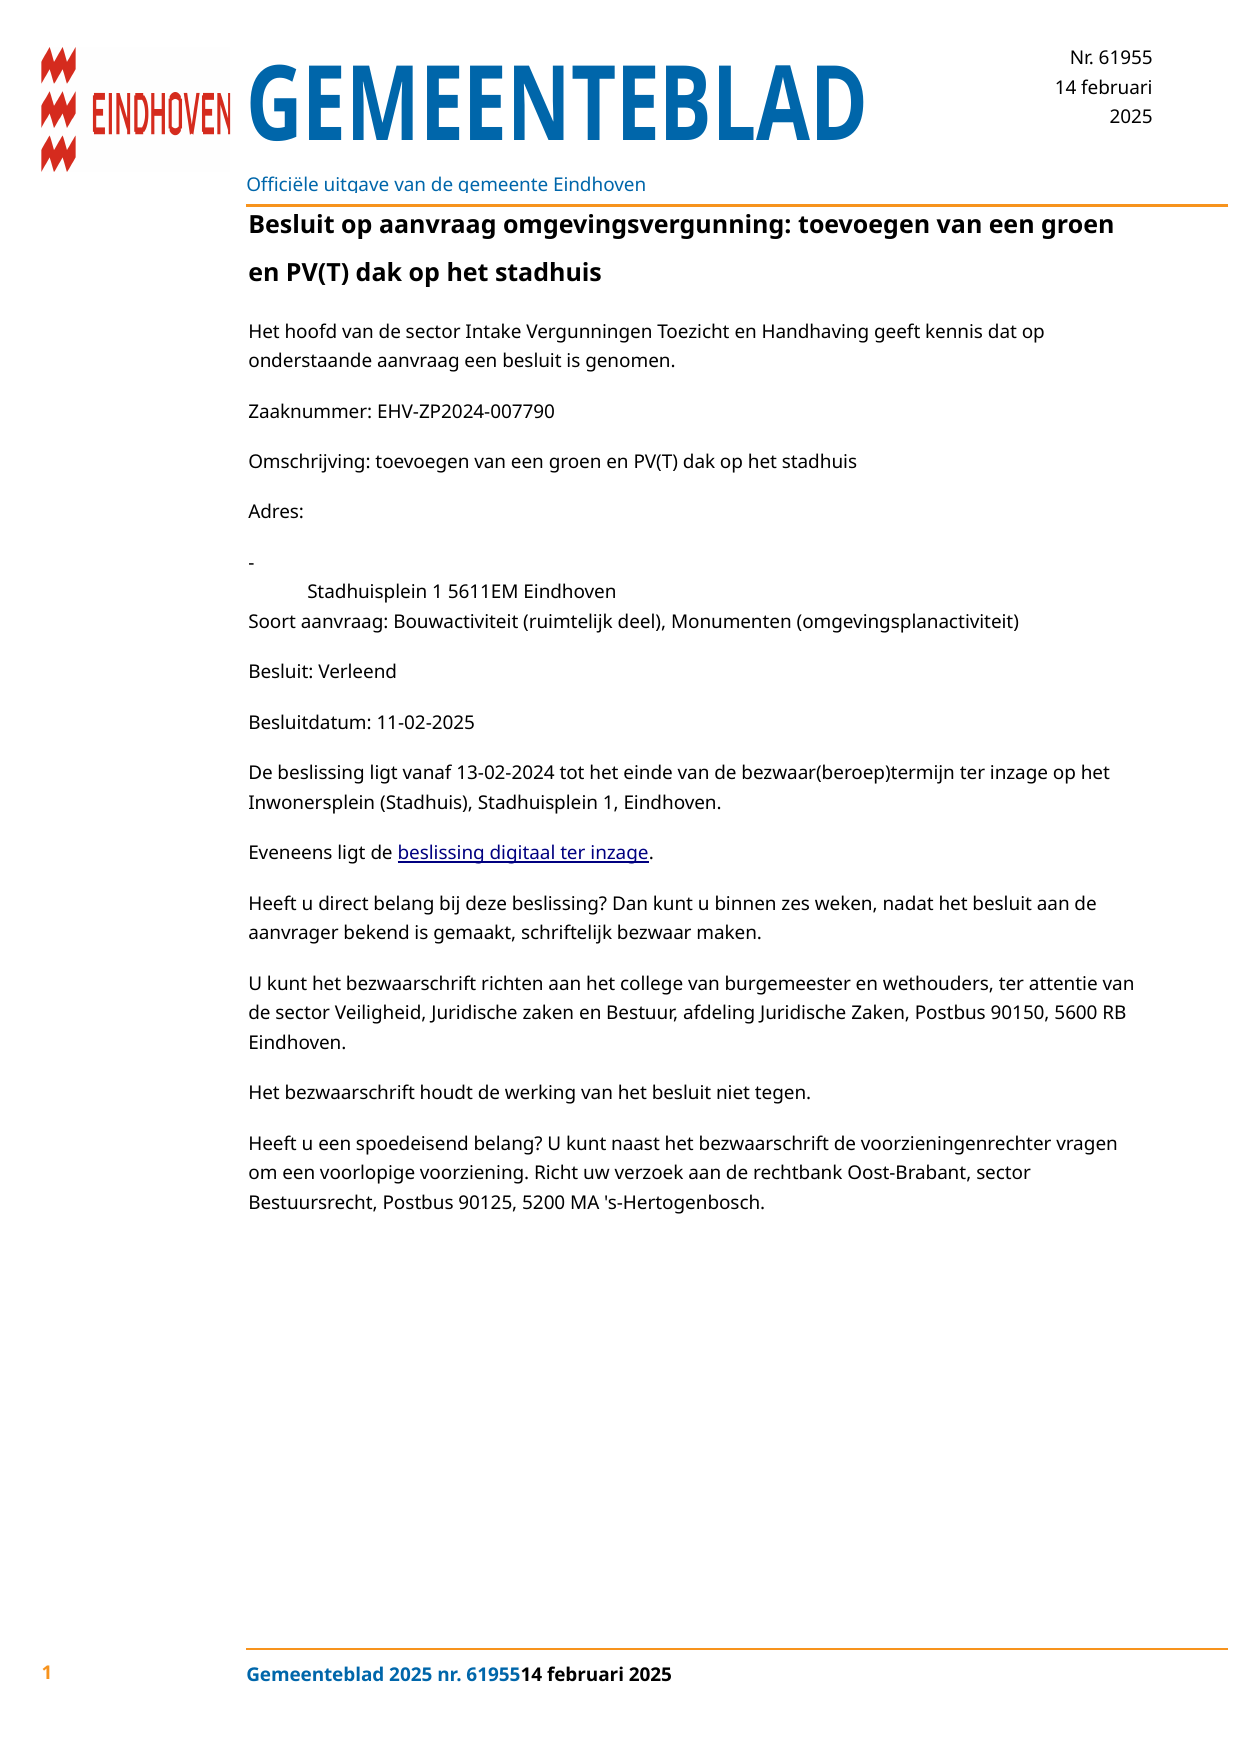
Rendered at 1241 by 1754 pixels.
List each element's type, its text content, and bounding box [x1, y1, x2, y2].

text Besluitdatum: 11-02-2025 [248, 709, 1152, 735]
text Heeft u een spoedeisend belang? U kunt naast het bezwaarschrift de voorzieningenrechter vragen om een voorlopige voorziening. Richt uw verzoek aan de rechtbank Oost-Brabant, sector Bestuursrecht, Postbus 90125, 5200 MA 's-Hertogenbosch. [248, 1130, 1152, 1215]
text Eveneens ligt de beslissing digitaal ter inzage. [248, 839, 1152, 865]
text Het hoofd van de sector Intake Vergunningen Toezicht en Handhaving geeft kennis dat op onderstaande aanvraag een besluit is genomen. [248, 318, 1152, 373]
picture [41, 47, 231, 172]
list Stadhuisplein 1 5611EM Eindhoven [248, 579, 1152, 604]
text U kunt het bezwaarschrift richten aan het college van burgemeester en wethouders, ter attentie van de sector Veiligheid, Juridische zaken en Bestuur, afdeling Juridische Zaken, Postbus 90150, 5600 RB Eindhoven. [248, 970, 1152, 1055]
text Besluit: Verleend [248, 659, 1152, 684]
text De beslissing ligt vanaf 13-02-2024 tot het einde van de bezwaar(beroep)termijn ter inzage op het Inwonersplein (Stadhuis), Stadhuisplein 1, Eindhoven. [248, 759, 1152, 815]
text Besluit op aanvraag omgevingsvergunning: toevoegen van een groen en PV(T) dak op het stadhuis [248, 207, 1152, 288]
text Heeft u direct belang bij deze beslissing? Dan kunt u binnen zes weken, nadat het besluit aan de aanvrager bekend is gemaakt, schriftelijk bezwaar maken. [248, 890, 1152, 945]
text Zaaknummer: EHV-ZP2024-007790 [248, 398, 1152, 424]
text Het bezwaarschrift houdt de werking van het besluit niet tegen. [248, 1079, 1152, 1105]
text Omschrijving: toevoegen van een groen en PV(T) dak op het stadhuis [248, 448, 1152, 474]
text Soort aanvraag: Bouwactiviteit (ruimtelijk deel), Monumenten (omgevingsplanactiviteit) [248, 608, 1152, 634]
text Adres: [248, 499, 1152, 524]
